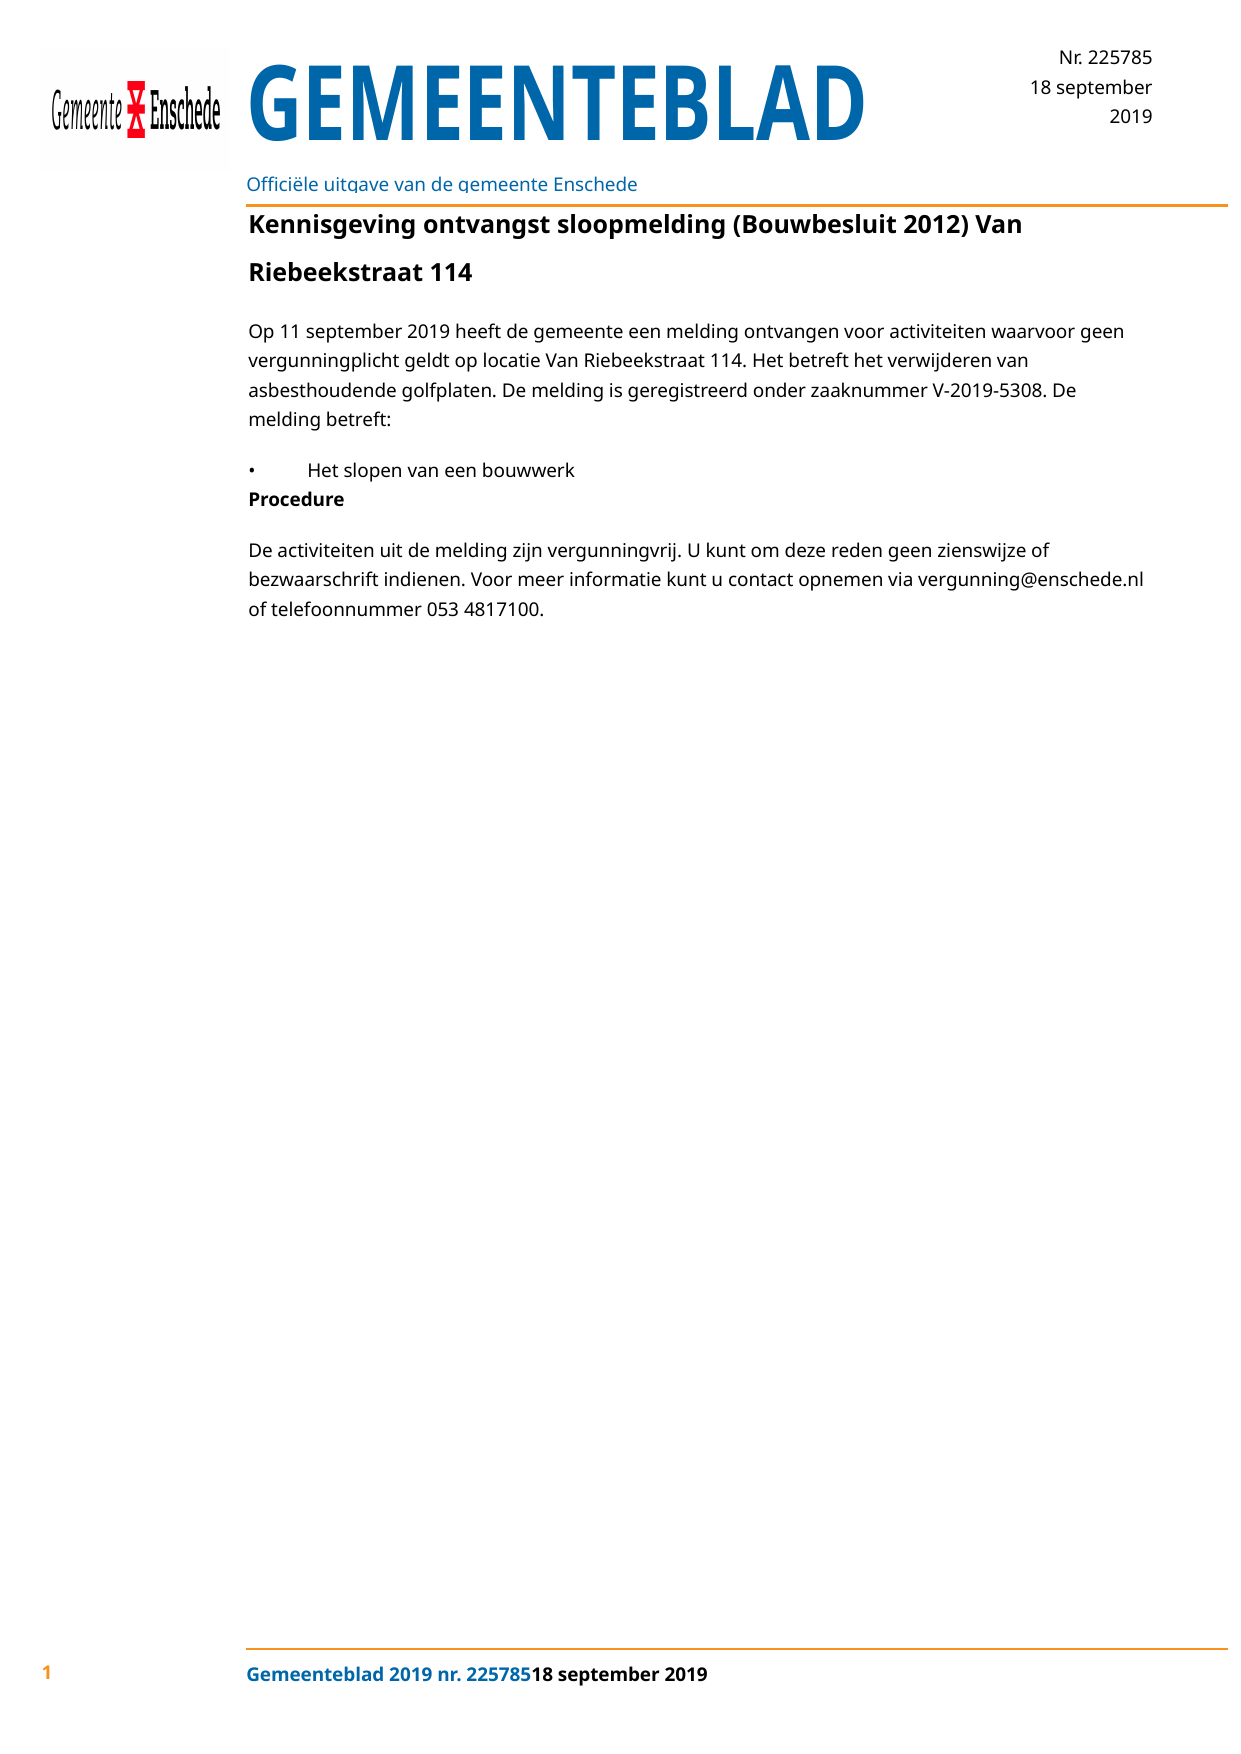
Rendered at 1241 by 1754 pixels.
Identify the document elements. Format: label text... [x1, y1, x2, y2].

text Op 11 september 2019 heeft de gemeente een melding ontvangen voor activiteiten waarvoor geen vergunningplicht geldt op locatie Van Riebeekstraat 114. Het betreft het verwijderen van asbesthoudende golfplaten. De melding is geregistreerd onder zaaknummer V-2019-5308. De melding betreft: [248, 318, 1152, 432]
text Procedure [248, 487, 1152, 512]
text Kennisgeving ontvangst sloopmelding (Bouwbesluit 2012) Van Riebeekstraat 114 [248, 207, 1152, 288]
text De activiteiten uit de melding zijn vergunningvrij. U kunt om deze reden geen zienswijze of bezwaarschrift indienen. Voor meer informatie kunt u contact opnemen via vergunning@enschede.nl of telefoonnummer 053 4817100. [248, 537, 1152, 622]
picture [41, 47, 231, 172]
list Het slopen van een bouwwerk [248, 457, 1152, 483]
